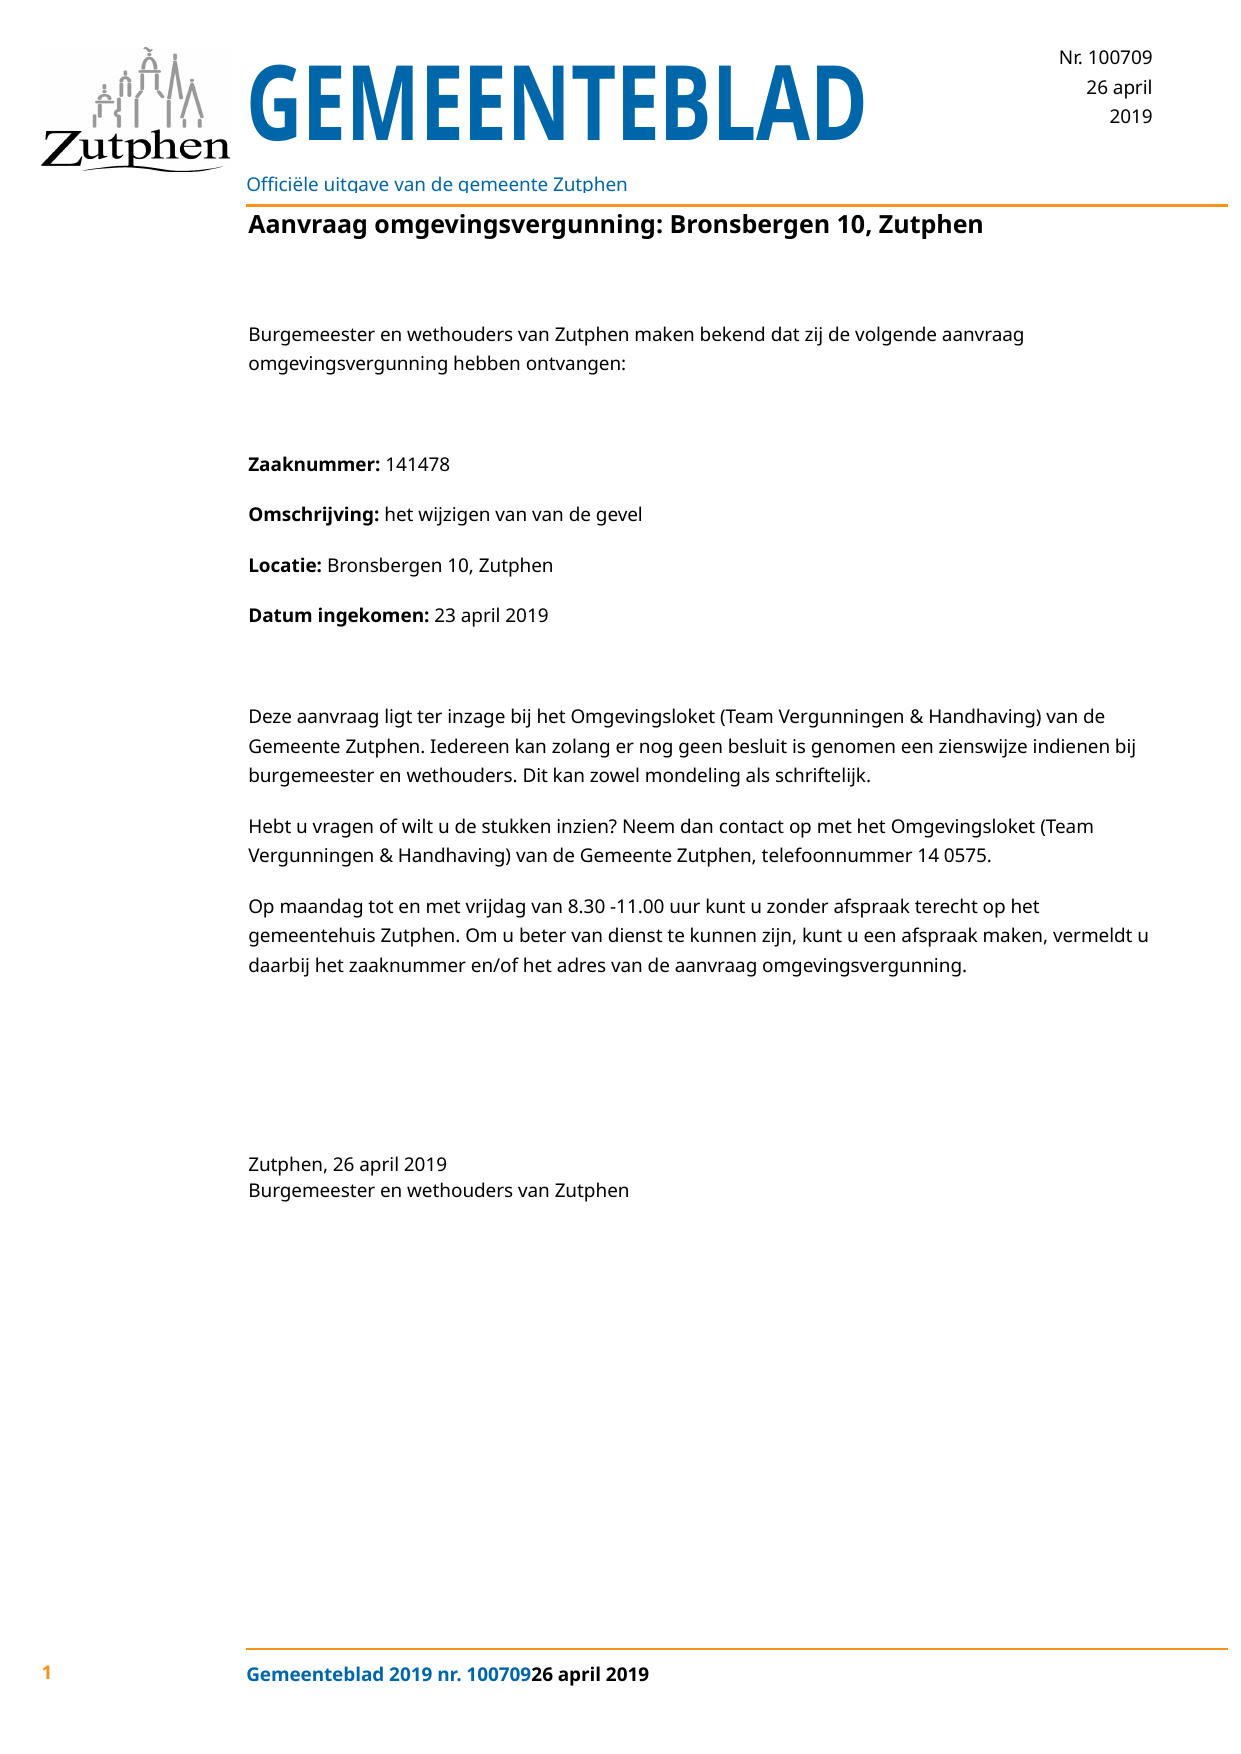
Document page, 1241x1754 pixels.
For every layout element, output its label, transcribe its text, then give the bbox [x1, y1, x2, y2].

text Datum ingekomen: 23 april 2019 [248, 602, 1152, 628]
picture [41, 47, 231, 172]
text Omschrijving: het wijzigen van van de gevel [248, 502, 1152, 527]
text Hebt u vragen of wilt u de stukken inzien? Neem dan contact op met het Omgevingsloket (Team Vergunningen & Handhaving) van de Gemeente Zutphen, telefoonnummer 14 0575. [248, 813, 1152, 868]
text Locatie: Bronsbergen 10, Zutphen [248, 552, 1152, 578]
text Burgemeester en wethouders van Zutphen maken bekend dat zij de volgende aanvraag omgevingsvergunning hebben ontvangen: [248, 321, 1152, 376]
text Zutphen, 26 april 2019 [248, 1151, 1152, 1177]
text Burgemeester en wethouders van Zutphen [248, 1177, 1152, 1202]
text Op maandag tot en met vrijdag van 8.30 -11.00 uur kunt u zonder afspraak terecht op het gemeentehuis Zutphen. Om u beter van dienst te kunnen zijn, kunt u een afspraak maken, vermeldt u daarbij het zaaknummer en/of het adres van de aanvraag omgevingsvergunning. [248, 893, 1152, 978]
text Aanvraag omgevingsvergunning: Bronsbergen 10, Zutphen [248, 207, 1152, 241]
text Zaaknummer: 141478 [248, 451, 1152, 477]
text Deze aanvraag ligt ter inzage bij het Omgevingsloket (Team Vergunningen & Handhaving) van de Gemeente Zutphen. Iedereen kan zolang er nog geen besluit is genomen een zienswijze indienen bij burgemeester en wethouders. Dit kan zowel mondeling als schriftelijk. [248, 703, 1152, 788]
